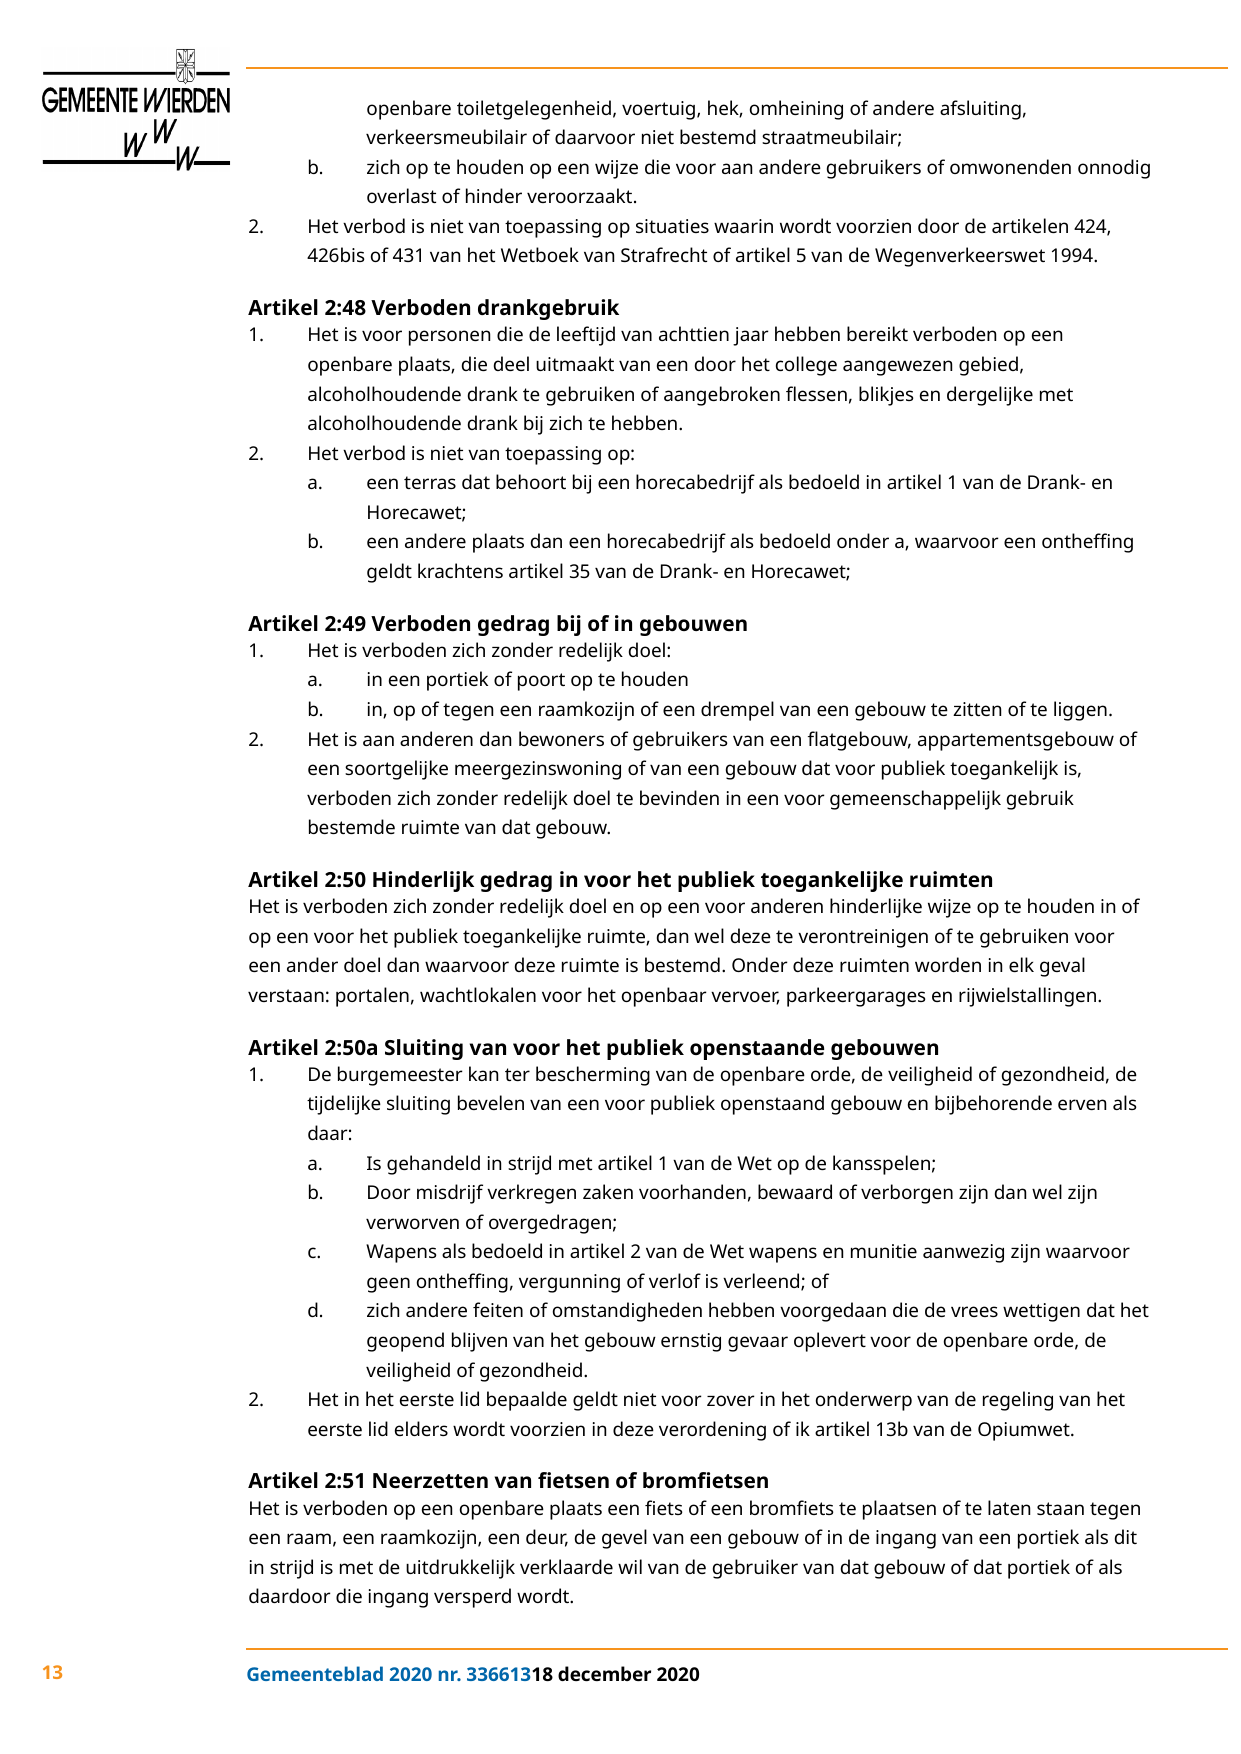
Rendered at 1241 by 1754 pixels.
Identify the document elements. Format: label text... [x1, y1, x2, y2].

list Het verbod is niet van toepassing op situaties waarin wordt voorzien door de artikelen 424, 426bis of 431 van het Wetboek van Strafrecht of artikel 5 van de Wegenverkeerswet 1994. [248, 213, 1152, 268]
text Artikel 2:50a Sluiting van voor het publiek openstaande gebouwen [248, 1033, 1152, 1061]
picture [41, 47, 231, 172]
list in, op of tegen een raamkozijn of een drempel van een gebouw te zitten of te liggen. [307, 696, 1152, 722]
list Is gehandeld in strijd met artikel 1 van de Wet op de kansspelen; [307, 1150, 1152, 1176]
list zich andere feiten of omstandigheden hebben voorgedaan die de vrees wettigen dat het geopend blijven van het gebouw ernstig gevaar oplevert voor de openbare orde, de veiligheid of gezondheid. [307, 1298, 1152, 1383]
list zich op te houden op een wijze die voor aan andere gebruikers of omwonenden onnodig overlast of hinder veroorzaakt. [307, 154, 1152, 209]
list een terras dat behoort bij een horecabedrijf als bedoeld in artikel 1 van de Drank- en Horecawet; [307, 469, 1152, 525]
text Artikel 2:48 Verboden drankgebruik [248, 293, 1152, 322]
list Wapens als bedoeld in artikel 2 van de Wet wapens en munitie aanwezig zijn waarvoor geen ontheffing, vergunning of verlof is verleend; of [307, 1238, 1152, 1294]
list Het is verboden zich zonder redelijk doel: [248, 637, 1152, 663]
list Door misdrijf verkregen zaken voorhanden, bewaard of verborgen zijn dan wel zijn verworven of overgedragen; [307, 1179, 1152, 1235]
list Het is voor personen die de leeftijd van achttien jaar hebben bereikt verboden op een openbare plaats, die deel uitmaakt van een door het college aangewezen gebied, alcoholhoudende drank te gebruiken of aangebroken flessen, blikjes en dergelijke met alcoholhoudende drank bij zich te hebben. [248, 322, 1152, 436]
text Artikel 2:49 Verboden gedrag bij of in gebouwen [248, 609, 1152, 637]
text Het is verboden zich zonder redelijk doel en op een voor anderen hinderlijke wijze op te houden in of op een voor het publiek toegankelijke ruimte, dan wel deze te verontreinigen of te gebruiken voor een ander doel dan waarvoor deze ruimte is bestemd. Onder deze ruimten worden in elk geval verstaan: portalen, wachtlokalen voor het openbaar vervoer, parkeergarages en rijwielstallingen. [248, 893, 1152, 1008]
text Artikel 2:51 Neerzetten van fietsen of bromfietsen [248, 1466, 1152, 1495]
list in een portiek of poort op te houden [307, 667, 1152, 692]
text Artikel 2:50 Hinderlijk gedrag in voor het publiek toegankelijke ruimten [248, 865, 1152, 893]
list openbare toiletgelegenheid, voertuig, hek, omheining of andere afsluiting, verkeersmeubilair of daarvoor niet bestemd straatmeubilair; [307, 95, 1152, 150]
list Het is aan anderen dan bewoners of gebruikers van een flatgebouw, appartementsgebouw of een soortgelijke meergezinswoning of van een gebouw dat voor publiek toegankelijk is, verboden zich zonder redelijk doel te bevinden in een voor gemeenschappelijk gebruik bestemde ruimte van dat gebouw. [248, 726, 1152, 840]
list Het in het eerste lid bepaalde geldt niet voor zover in het onderwerp van de regeling van het eerste lid elders wordt voorzien in deze verordening of ik artikel 13b van de Opiumwet. [248, 1386, 1152, 1442]
list een andere plaats dan een horecabedrijf als bedoeld onder a, waarvoor een ontheffing geldt krachtens artikel 35 van de Drank- en Horecawet; [307, 529, 1152, 584]
list Het verbod is niet van toepassing op: [248, 440, 1152, 466]
text Het is verboden op een openbare plaats een fiets of een bromfiets te plaatsen of te laten staan tegen een raam, een raamkozijn, een deur, de gevel van een gebouw of in de ingang van een portiek als dit in strijd is met de uitdrukkelijk verklaarde wil van de gebruiker van dat gebouw of dat portiek of als daardoor die ingang versperd wordt. [248, 1495, 1152, 1609]
list De burgemeester kan ter bescherming van de openbare orde, de veiligheid of gezondheid, de tijdelijke sluiting bevelen van een voor publiek openstaand gebouw en bijbehorende erven als daar: [248, 1061, 1152, 1146]
